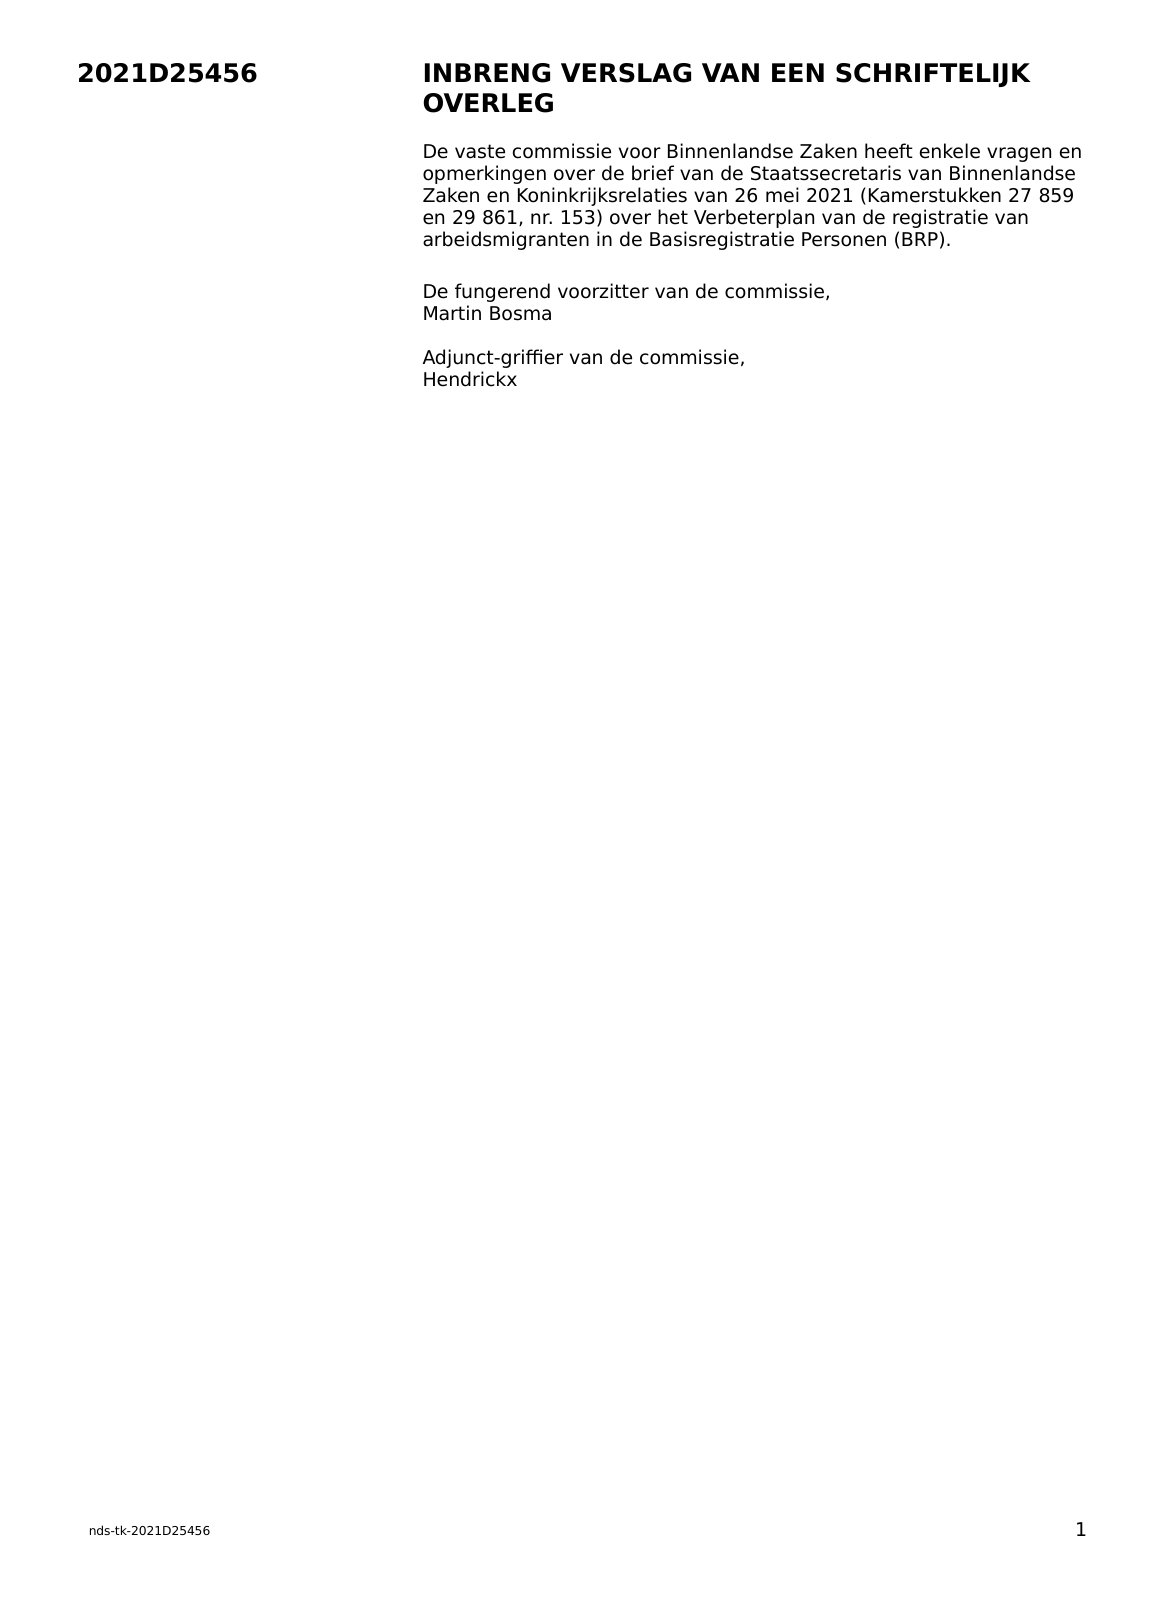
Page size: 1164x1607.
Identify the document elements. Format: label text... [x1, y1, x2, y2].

text Adjunct-griffier van de commissie, Hendrickx [422, 347, 1087, 391]
text De fungerend voorzitter van de commissie, Martin Bosma [422, 281, 1087, 324]
text De vaste commissie voor Binnenlandse Zaken heeft enkele vragen en opmerkingen over de brief van de Staatssecretaris van Binnenlandse Zaken en Koninkrijksrelaties van 26 mei 2021 (Kamerstukken 27 859 en 29 861, nr. 153) over het Verbeterplan van de registratie van arbeidsmigranten in de Basisregistratie Personen (BRP). [422, 141, 1087, 251]
text 2021D25456 INBRENG VERSLAG VAN EEN SCHRIFTELIJK OVERLEG [77, 59, 1087, 118]
text nds-tk-2021D25456 [88, 1524, 323, 1538]
